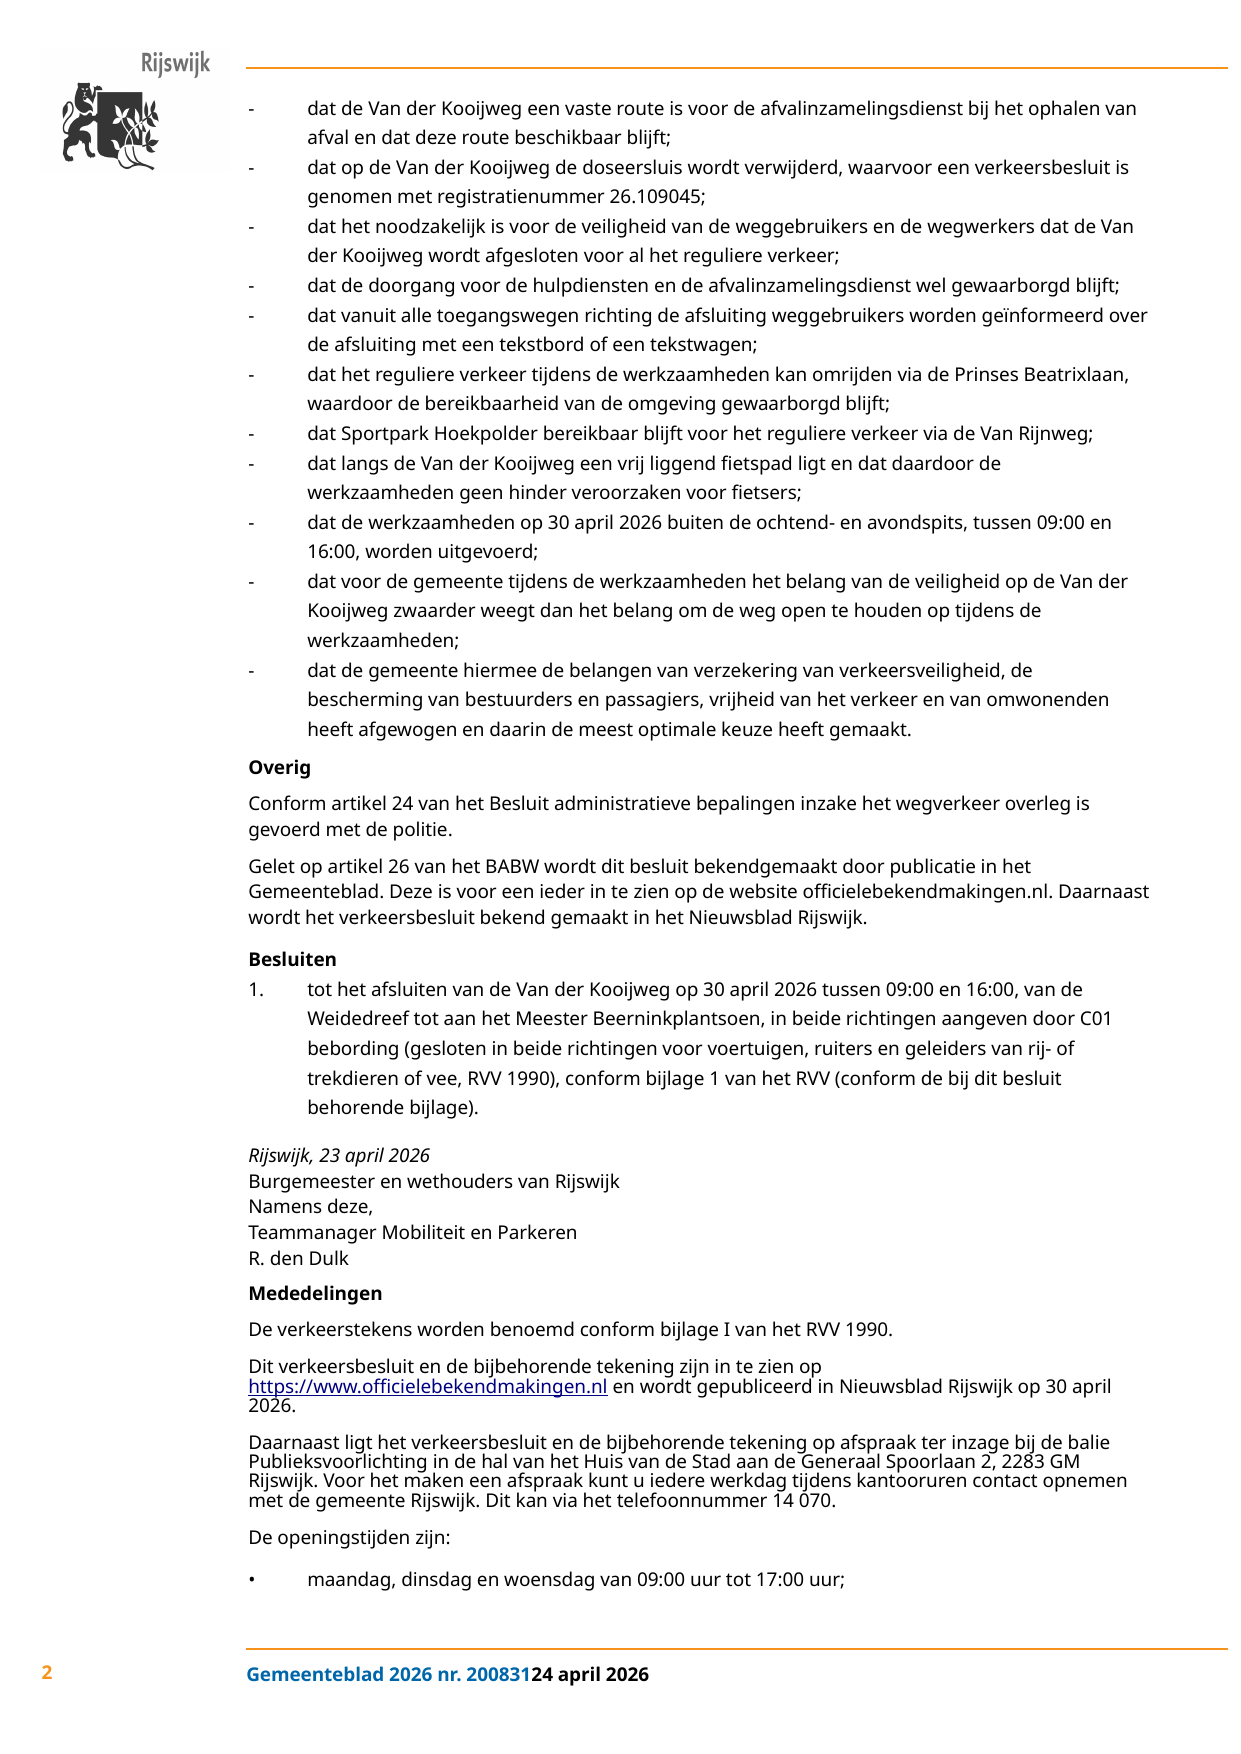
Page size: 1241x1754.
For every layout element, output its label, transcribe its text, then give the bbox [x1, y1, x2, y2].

text Conform artikel 24 van het Besluit administratieve bepalingen inzake het wegverkeer overleg is gevoerd met de politie. [248, 791, 1152, 842]
list dat de gemeente hiermee de belangen van verzekering van verkeersveiligheid, de bescherming van bestuurders en passagiers, vrijheid van het verkeer en van omwonenden heeft afgewogen en daarin de meest optimale keuze heeft gemaakt. [248, 657, 1152, 742]
picture [41, 47, 231, 172]
text Rijswijk, 23 april 2026 [248, 1142, 1152, 1168]
text De openingstijden zijn: [248, 1529, 1152, 1548]
list dat het noodzakelijk is voor de veiligheid van de weggebruikers en de wegwerkers dat de Van der Kooijweg wordt afgesloten voor al het reguliere verkeer; [248, 213, 1152, 268]
list tot het afsluiten van de Van der Kooijweg op 30 april 2026 tussen 09:00 en 16:00, van de Weidedreef tot aan het Meester Beerninkplantsoen, in beide richtingen aangeven door C01 bebording (gesloten in beide richtingen voor voertuigen, ruiters en geleiders van rij- of trekdieren of vee, RVV 1990), conform bijlage 1 van het RVV (conform de bij dit besluit behorende bijlage). [248, 976, 1152, 1120]
text Daarnaast ligt het verkeersbesluit en de bijbehorende tekening op afspraak ter inzage bij de balie Publieksvoorlichting in de hal van het Huis van de Stad aan de Generaal Spoorlaan 2, 2283 GM Rijswijk. Voor het maken een afspraak kunt u iedere werkdag tijdens kantooruren contact opnemen met de gemeente Rijswijk. Dit kan via het telefoonnummer 14 070. [248, 1434, 1152, 1511]
text Overig [248, 754, 1152, 780]
text Gelet op artikel 26 van het BABW wordt dit besluit bekendgemaakt door publicatie in het Gemeenteblad. Deze is voor een ieder in te zien op de website officielebekendmakingen.nl. Daarnaast wordt het verkeersbesluit bekend gemaakt in het Nieuwsblad Rijswijk. [248, 853, 1152, 930]
list dat op de Van der Kooijweg de doseersluis wordt verwijderd, waarvoor een verkeersbesluit is genomen met registratienummer 26.109045; [248, 154, 1152, 209]
list maandag, dinsdag en woensdag van 09:00 uur tot 17:00 uur; [248, 1566, 1152, 1591]
text Burgemeester en wethouders van Rijswijk [248, 1168, 1152, 1194]
list dat voor de gemeente tijdens de werkzaamheden het belang van de veiligheid op de Van der Kooijweg zwaarder weegt dan het belang om de weg open te houden op tijdens de werkzaamheden; [248, 568, 1152, 653]
list dat vanuit alle toegangswegen richting de afsluiting weggebruikers worden geïnformeerd over de afsluiting met een tekstbord of een tekstwagen; [248, 302, 1152, 357]
text R. den Dulk [248, 1245, 1152, 1271]
list dat de doorgang voor de hulpdiensten en de afvalinzamelingsdienst wel gewaarborgd blijft; [248, 272, 1152, 298]
text Mededelingen [248, 1284, 1152, 1304]
text Besluiten [248, 946, 1152, 972]
text De verkeerstekens worden benoemd conform bijlage I van het RVV 1990. [248, 1321, 1152, 1341]
text Teammanager Mobiliteit en Parkeren [248, 1219, 1152, 1245]
list dat de Van der Kooijweg een vaste route is voor de afvalinzamelingsdienst bij het ophalen van afval en dat deze route beschikbaar blijft; [248, 95, 1152, 150]
text Namens deze, [248, 1194, 1152, 1219]
list dat langs de Van der Kooijweg een vrij liggend fietspad ligt en dat daardoor de werkzaamheden geen hinder veroorzaken voor fietsers; [248, 450, 1152, 505]
list dat de werkzaamheden op 30 april 2026 buiten de ochtend- en avondspits, tussen 09:00 en 16:00, worden uitgevoerd; [248, 509, 1152, 564]
text Dit verkeersbesluit en de bijbehorende tekening zijn in te zien op https://www.officielebekendmakingen.nl en wordt gepubliceerd in Nieuwsblad Rijswijk op 30 april 2026. [248, 1358, 1152, 1416]
list dat Sportpark Hoekpolder bereikbaar blijft voor het reguliere verkeer via de Van Rijnweg; [248, 420, 1152, 446]
list dat het reguliere verkeer tijdens de werkzaamheden kan omrijden via de Prinses Beatrixlaan, waardoor de bereikbaarheid van de omgeving gewaarborgd blijft; [248, 361, 1152, 416]
